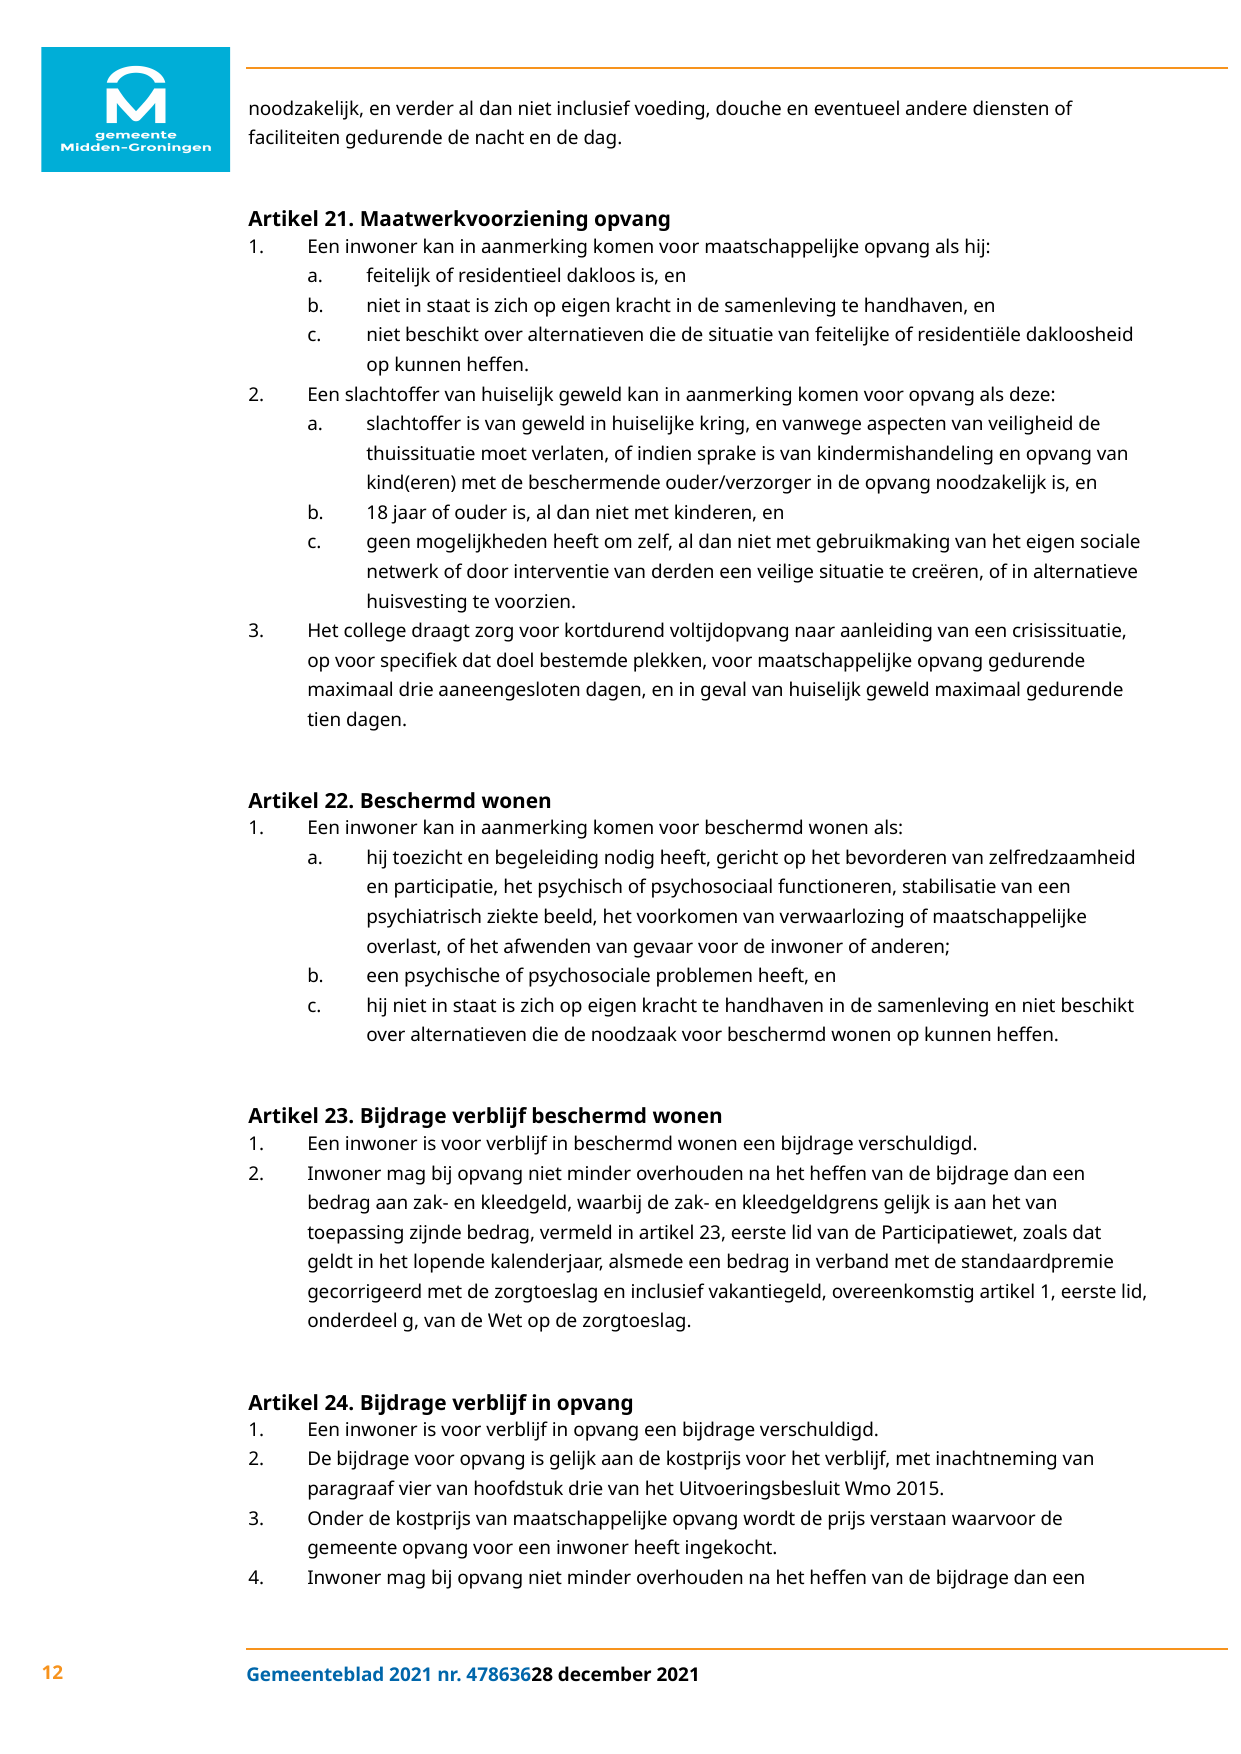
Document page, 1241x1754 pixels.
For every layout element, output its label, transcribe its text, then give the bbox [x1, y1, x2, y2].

picture [107, 89, 165, 122]
text Artikel 22. Beschermd wonen [248, 786, 1152, 814]
list feitelijk of residentieel dakloos is, en [307, 262, 1152, 288]
list geen mogelijkheden heeft om zelf, al dan niet met gebruikmaking van het eigen sociale netwerk of door interventie van derden een veilige situatie te creëren, of in alternatieve huisvesting te voorzien. [307, 529, 1152, 613]
list niet in staat is zich op eigen kracht in de samenleving te handhaven, en [307, 292, 1152, 318]
list Een inwoner is voor verblijf in beschermd wonen een bijdrage verschuldigd. [248, 1130, 1152, 1156]
list slachtoffer is van geweld in huiselijke kring, en vanwege aspecten van veiligheid de thuissituatie moet verlaten, of indien sprake is van kindermishandeling en opvang van kind(eren) met de beschermende ouder/verzorger in de opvang noodzakelijk is, en [307, 410, 1152, 495]
list Een inwoner is voor verblijf in opvang een bijdrage verschuldigd. [248, 1416, 1152, 1442]
list 18 jaar of ouder is, al dan niet met kinderen, en [307, 499, 1152, 525]
picture [108, 66, 164, 82]
text Artikel 21. Maatwerkvoorziening opvang [248, 204, 1152, 233]
list een psychische of psychosociale problemen heeft, en [307, 962, 1152, 988]
list De bijdrage voor opvang is gelijk aan de kostprijs voor het verblijf, met inachtneming van paragraaf vier van hoofdstuk drie van het Uitvoeringsbesluit Wmo 2015. [248, 1446, 1152, 1501]
list Het college draagt zorg voor kortdurend voltijdopvang naar aanleiding van een crisissituatie, op voor specifiek dat doel bestemde plekken, voor maatschappelijke opvang gedurende maximaal drie aaneengesloten dagen, en in geval van huiselijk geweld maximaal gedurende tien dagen. [248, 617, 1152, 732]
text Artikel 23. Bijdrage verblijf beschermd wonen [248, 1102, 1152, 1130]
text noodzakelijk, en verder al dan niet inclusief voeding, douche en eventueel andere diensten of faciliteiten gedurende de nacht en de dag. [248, 95, 1152, 150]
list Onder de kostprijs van maatschappelijke opvang wordt de prijs verstaan waarvoor de gemeente opvang voor een inwoner heeft ingekocht. [248, 1505, 1152, 1560]
list hij toezicht en begeleiding nodig heeft, gericht op het bevorderen van zelfredzaamheid en participatie, het psychisch of psychosociaal functioneren, stabilisatie van een psychiatrisch ziekte beeld, het voorkomen van verwaarlozing of maatschappelijke overlast, of het afwenden van gevaar voor de inwoner of anderen; [307, 844, 1152, 959]
list Een inwoner kan in aanmerking komen voor maatschappelijke opvang als hij: [248, 233, 1152, 258]
list Een inwoner kan in aanmerking komen voor beschermd wonen als: [248, 814, 1152, 840]
picture [184, 146, 190, 153]
list hij niet in staat is zich op eigen kracht te handhaven in de samenleving en niet beschikt over alternatieven die de noodzaak voor beschermd wonen op kunnen heffen. [307, 992, 1152, 1047]
list niet beschikt over alternatieven die de situatie van feitelijke of residentiële dakloosheid op kunnen heffen. [307, 322, 1152, 377]
list Een slachtoffer van huiselijk geweld kan in aanmerking komen voor opvang als deze: [248, 381, 1152, 406]
list Inwoner mag bij opvang niet minder overhouden na het heffen van de bijdrage dan een [248, 1564, 1152, 1590]
text Artikel 24. Bijdrage verblijf in opvang [248, 1388, 1152, 1416]
list Inwoner mag bij opvang niet minder overhouden na het heffen van de bijdrage dan een bedrag aan zak- en kleedgeld, waarbij de zak- en kleedgeldgrens gelijk is aan het van toepassing zijnde bedrag, vermeld in artikel 23, eerste lid van de Participatiewet, zoals dat geldt in het lopende kalenderjaar, alsmede een bedrag in verband met de standaardpremie gecorrigeerd met de zorgtoeslag en inclusief vakantiegeld, overeenkomstig artikel 1, eerste lid, onderdeel g, van de Wet op de zorgtoeslag. [248, 1160, 1152, 1333]
